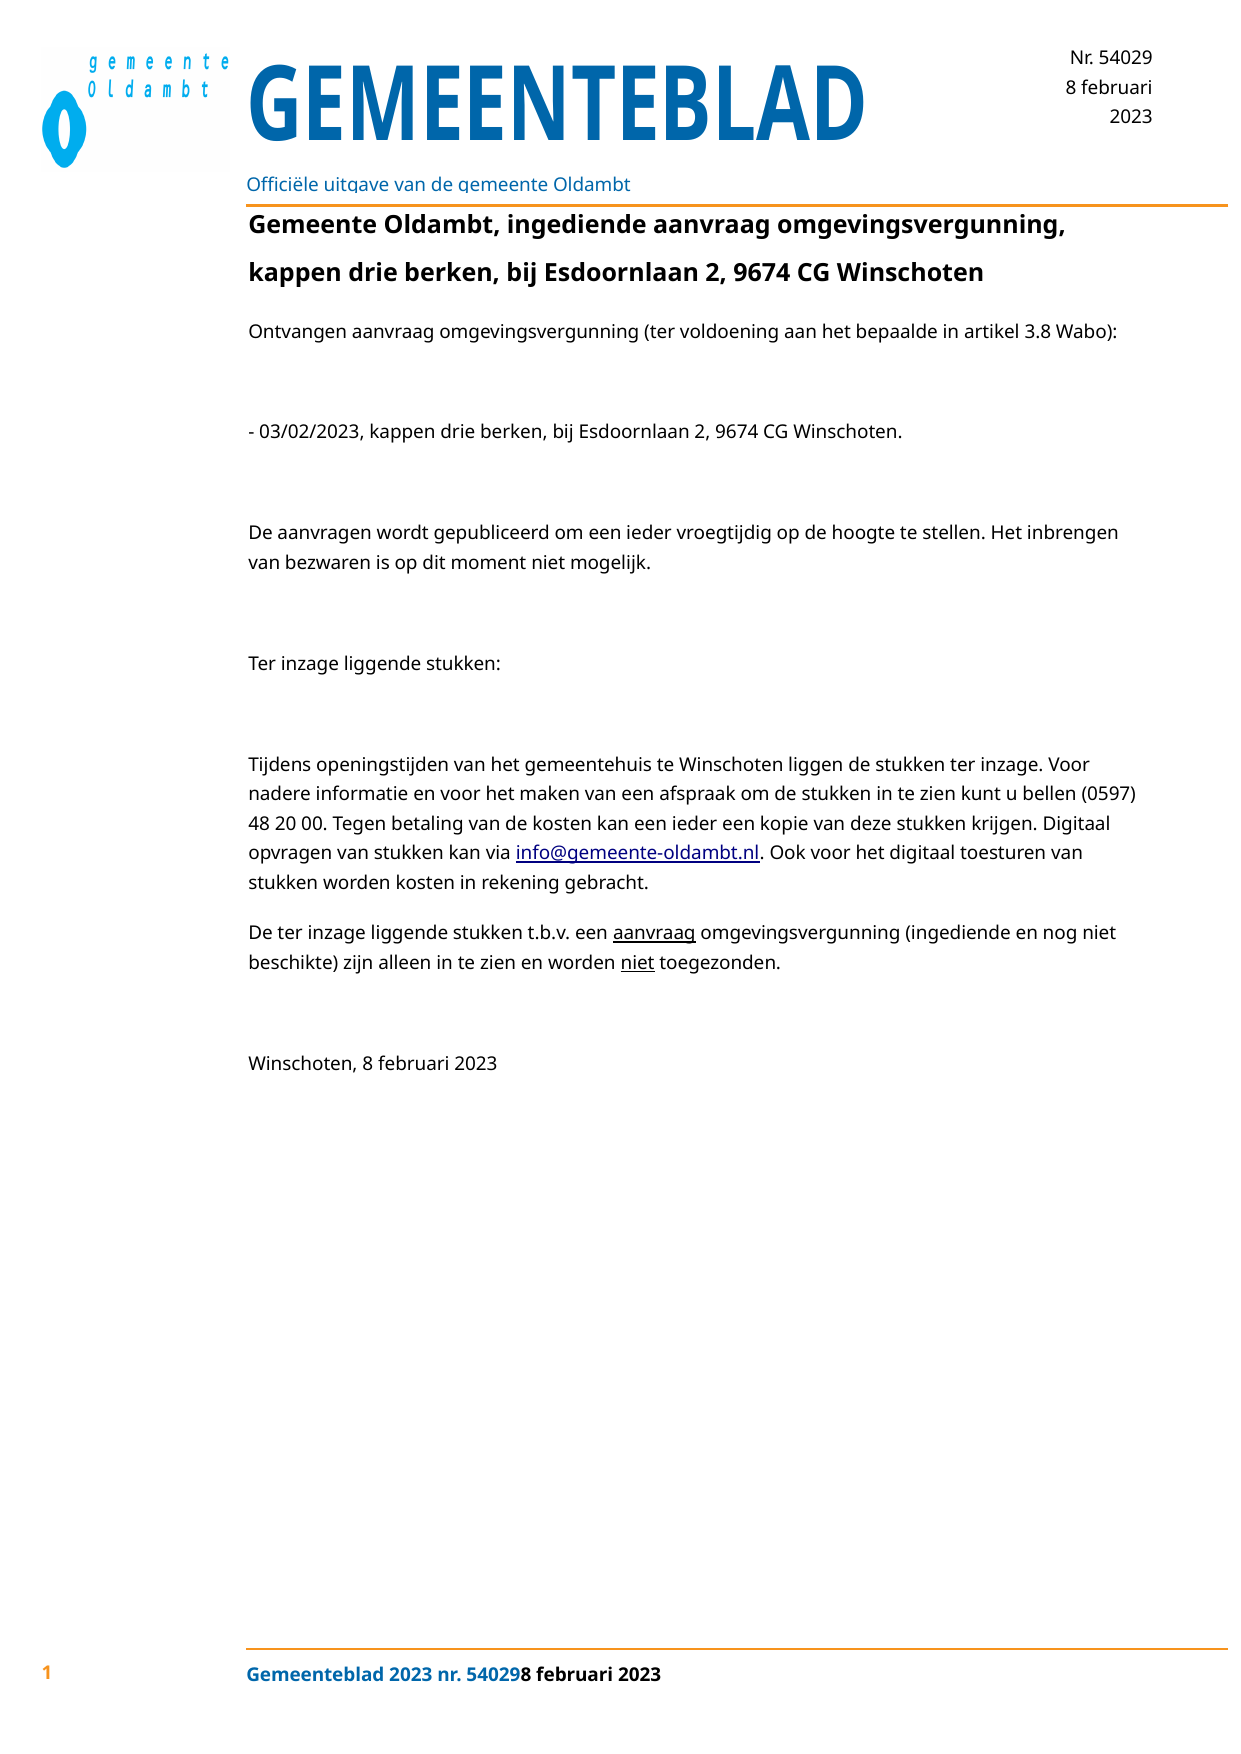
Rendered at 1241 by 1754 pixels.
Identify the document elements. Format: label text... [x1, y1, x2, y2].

text - 03/02/2023, kappen drie berken, bij Esdoornlaan 2, 9674 CG Winschoten. [248, 419, 1152, 444]
text Gemeente Oldambt, ingediende aanvraag omgevingsvergunning, kappen drie berken, bij Esdoornlaan 2, 9674 CG Winschoten [248, 207, 1152, 288]
text Winschoten, 8 februari 2023 [248, 1050, 1152, 1076]
text Tijdens openingstijden van het gemeentehuis te Winschoten liggen de stukken ter inzage. Voor nadere informatie en voor het maken van een afspraak om de stukken in te zien kunt u bellen (0597) 48 20 00. Tegen betaling van de kosten kan een ieder een kopie van deze stukken krijgen. Digitaal opvragen van stukken kan via info@gemeente-oldambt.nl. Ook voor het digitaal toesturen van stukken worden kosten in rekening gebracht. [248, 751, 1152, 895]
text Ontvangen aanvraag omgevingsvergunning (ter voldoening aan het bepaalde in artikel 3.8 Wabo): [248, 318, 1152, 344]
picture [41, 47, 231, 172]
text De ter inzage liggende stukken t.b.v. een aanvraag omgevingsvergunning (ingediende en nog niet beschikte) zijn alleen in te zien en worden niet toegezonden. [248, 919, 1152, 975]
text Ter inzage liggende stukken: [248, 650, 1152, 676]
text De aanvragen wordt gepubliceerd om een ieder vroegtijdig op de hoogte te stellen. Het inbrengen van bezwaren is op dit moment niet mogelijk. [248, 519, 1152, 575]
